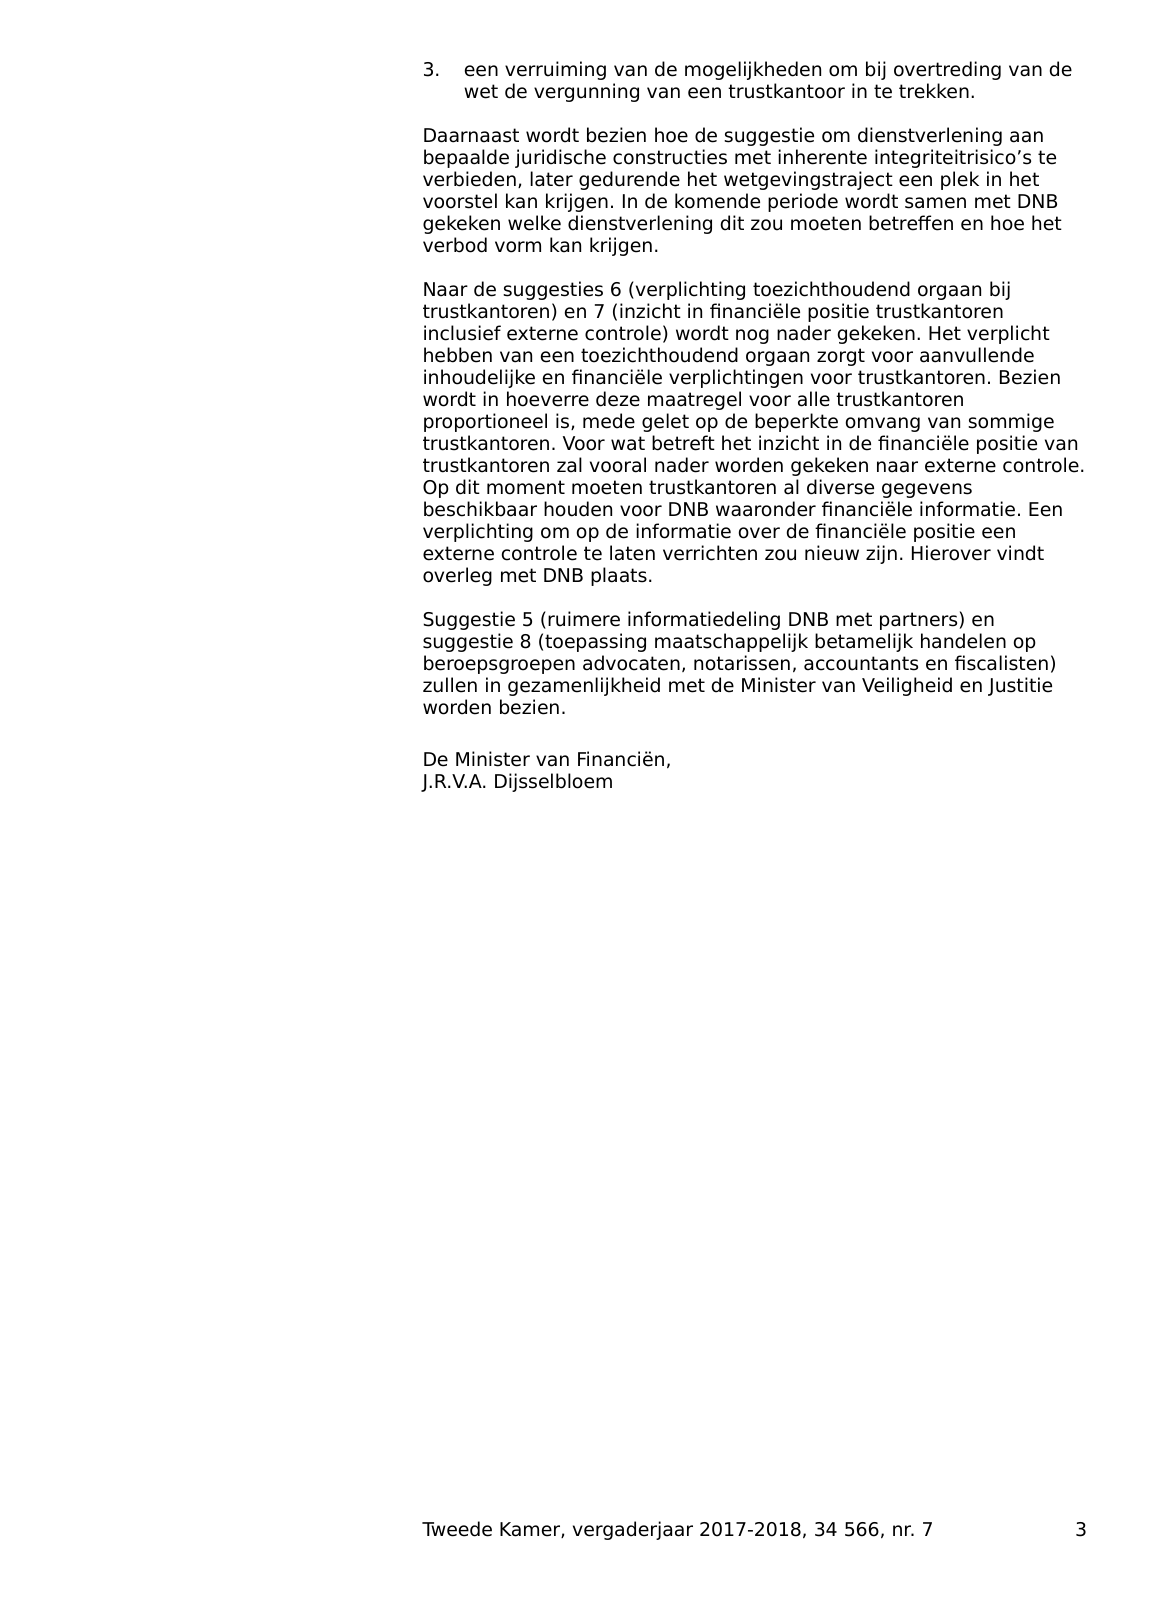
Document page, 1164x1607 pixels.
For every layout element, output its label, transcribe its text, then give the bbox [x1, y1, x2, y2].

text De Minister van Financiën, J.R.V.A. Dijsselbloem [422, 749, 1087, 793]
text Naar de suggesties 6 (verplichting toezichthoudend orgaan bij trustkantoren) en 7 (inzicht in financiële positie trustkantoren inclusief externe controle) wordt nog nader gekeken. Het verplicht hebben van een toezichthoudend orgaan zorgt voor aanvullende inhoudelijke en financiële verplichtingen voor trustkantoren. Bezien wordt in hoeverre deze maatregel voor alle trustkantoren proportioneel is, mede gelet op de beperkte omvang van sommige trustkantoren. Voor wat betreft het inzicht in de financiële positie van trustkantoren zal vooral nader worden gekeken naar externe controle. Op dit moment moeten trustkantoren al diverse gegevens beschikbaar houden voor DNB waaronder financiële informatie. Een verplichting om op de informatie over de financiële positie een externe controle te laten verrichten zou nieuw zijn. Hierover vindt overleg met DNB plaats. [422, 279, 1087, 587]
text Daarnaast wordt bezien hoe de suggestie om dienstverlening aan bepaalde juridische constructies met inherente integriteitrisico’s te verbieden, later gedurende het wetgevingstraject een plek in het voorstel kan krijgen. In de komende periode wordt samen met DNB gekeken welke dienstverlening dit zou moeten betreffen en hoe het verbod vorm kan krijgen. [422, 125, 1087, 257]
text 3. een verruiming van de mogelijkheden om bij overtreding van de wet de vergunning van een trustkantoor in te trekken. [422, 59, 1087, 103]
text Suggestie 5 (ruimere informatiedeling DNB met partners) en suggestie 8 (toepassing maatschappelijk betamelijk handelen op beroepsgroepen advocaten, notarissen, accountants en fiscalisten) zullen in gezamenlijkheid met de Minister van Veiligheid en Justitie worden bezien. [422, 609, 1087, 719]
